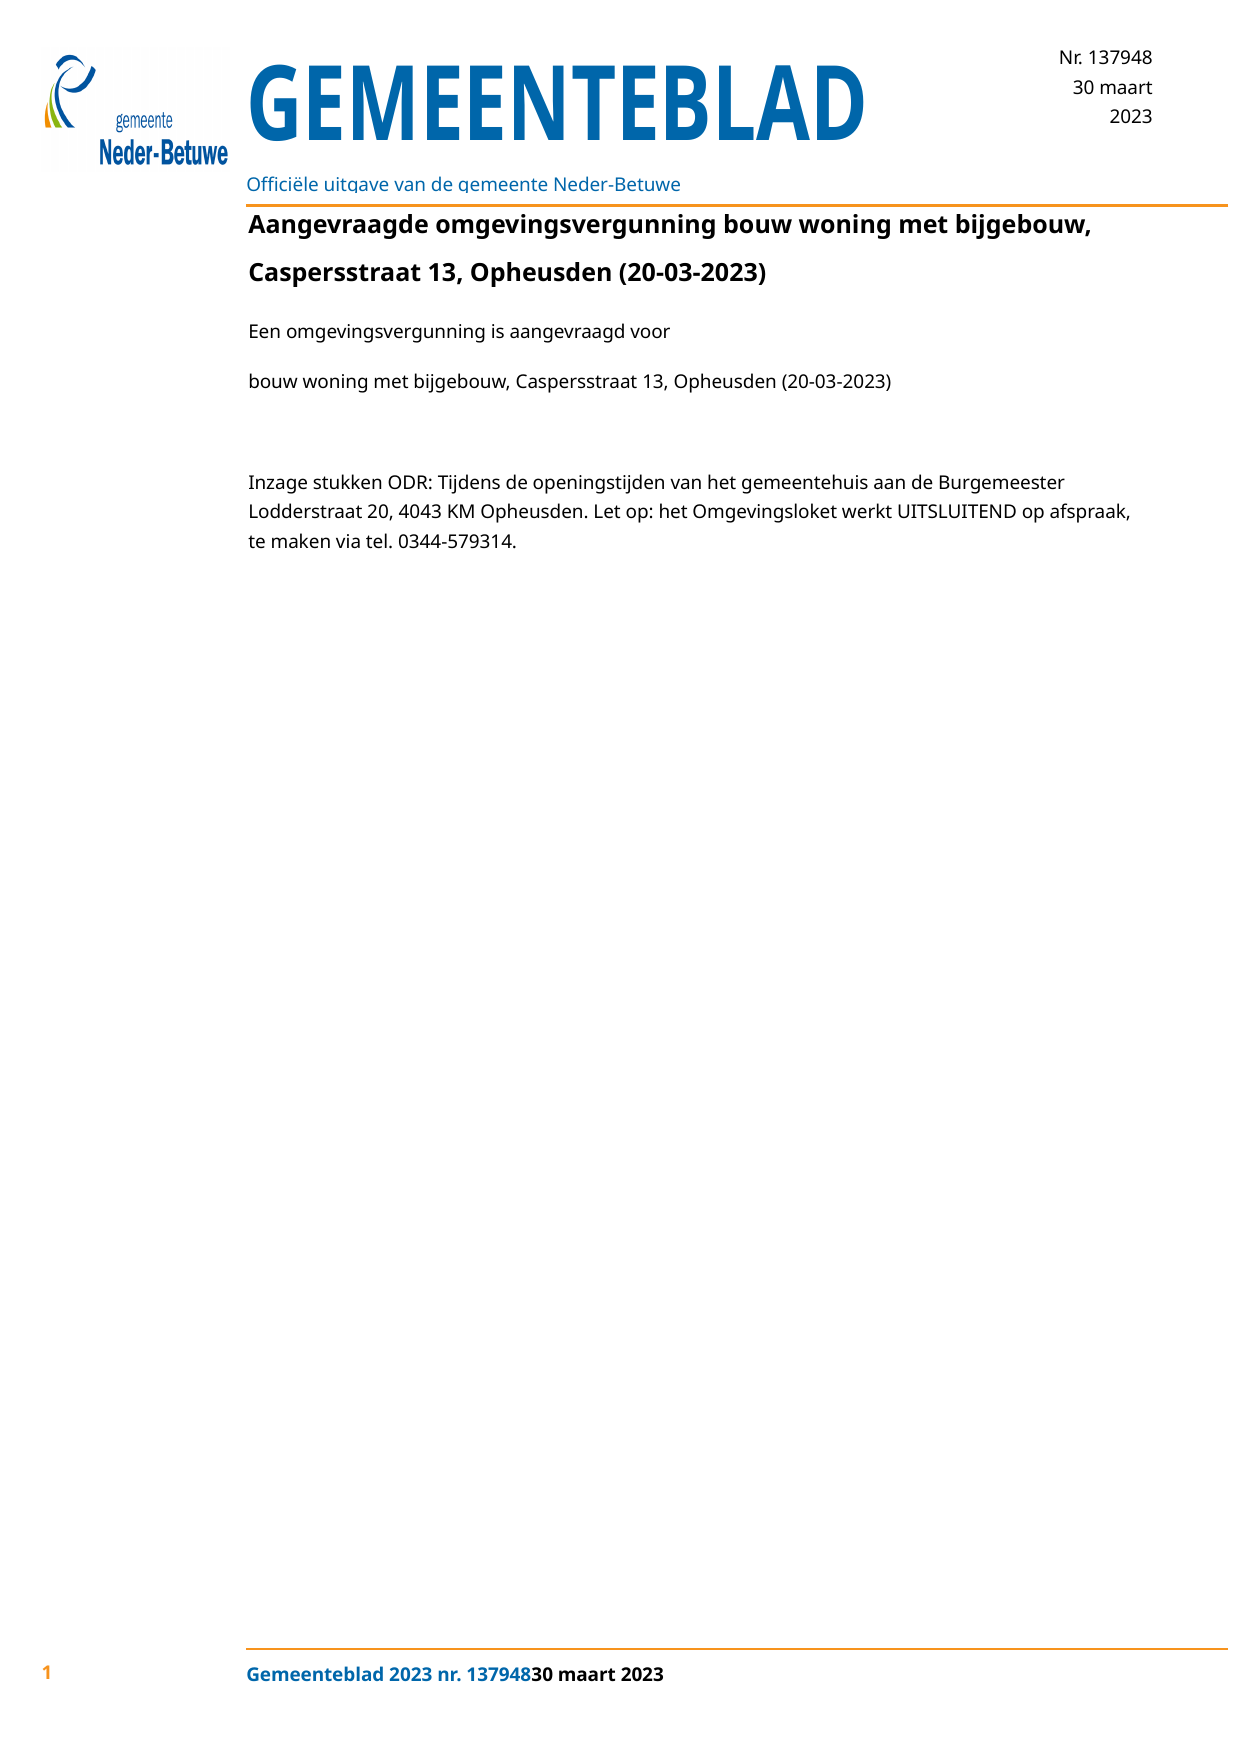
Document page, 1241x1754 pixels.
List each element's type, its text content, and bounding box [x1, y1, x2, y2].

text Inzage stukken ODR: Tijdens de openingstijden van het gemeentehuis aan de Burgemeester Lodderstraat 20, 4043 KM Opheusden. Let op: het Omgevingsloket werkt UITSLUITEND op afspraak, te maken via tel. 0344-579314. [248, 469, 1152, 554]
picture [41, 47, 231, 172]
text Aangevraagde omgevingsvergunning bouw woning met bijgebouw, Caspersstraat 13, Opheusden (20-03-2023) [248, 207, 1152, 288]
text bouw woning met bijgebouw, Caspersstraat 13, Opheusden (20-03-2023) [248, 368, 1152, 394]
text Een omgevingsvergunning is aangevraagd voor [248, 318, 1152, 344]
